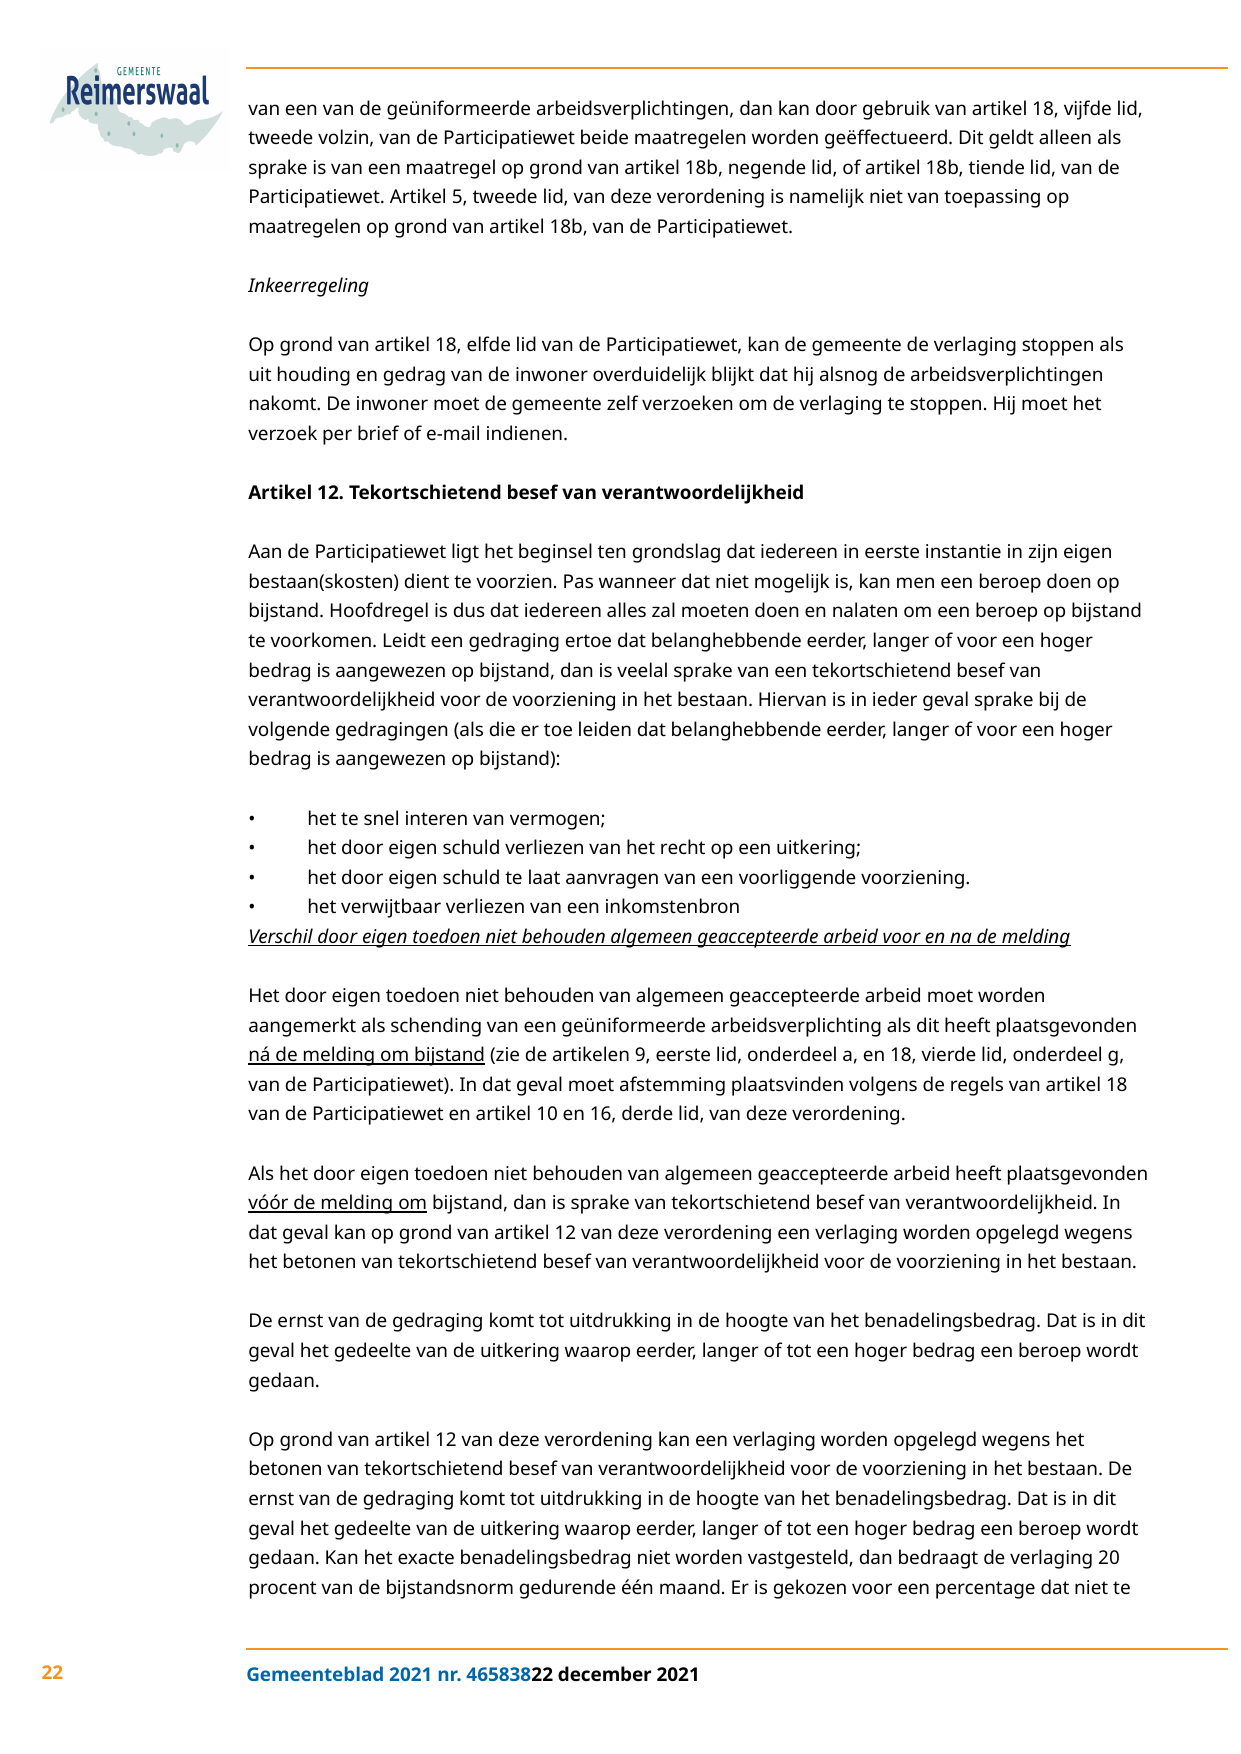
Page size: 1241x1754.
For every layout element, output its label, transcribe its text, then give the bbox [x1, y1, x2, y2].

text Artikel 12. Tekortschietend besef van verantwoordelijkheid [248, 479, 1152, 505]
text Als het door eigen toedoen niet behouden van algemeen geaccepteerde arbeid heeft plaatsgevonden vóór de melding om bijstand, dan is sprake van tekortschietend besef van verantwoordelijkheid. In dat geval kan op grond van artikel 12 van deze verordening een verlaging worden opgelegd wegens het betonen van tekortschietend besef van verantwoordelijkheid voor de voorziening in het bestaan. [248, 1160, 1152, 1274]
text Het door eigen toedoen niet behouden van algemeen geaccepteerde arbeid moet worden aangemerkt als schending van een geüniformeerde arbeidsverplichting als dit heeft plaatsgevonden ná de melding om bijstand (zie de artikelen 9, eerste lid, onderdeel a, en 18, vierde lid, onderdeel g, van de Participatiewet). In dat geval moet afstemming plaatsvinden volgens de regels van artikel 18 van de Participatiewet en artikel 10 en 16, derde lid, van deze verordening. [248, 982, 1152, 1126]
text Inkeerregeling [248, 272, 1152, 298]
text Aan de Participatiewet ligt het beginsel ten grondslag dat iedereen in eerste instantie in zijn eigen bestaan(skosten) dient te voorzien. Pas wanneer dat niet mogelijk is, kan men een beroep doen op bijstand. Hoofdregel is dus dat iedereen alles zal moeten doen en nalaten om een beroep op bijstand te voorkomen. Leidt een gedraging ertoe dat belanghebbende eerder, langer of voor een hoger bedrag is aangewezen op bijstand, dan is veelal sprake van een tekortschietend besef van verantwoordelijkheid voor de voorziening in het bestaan. Hiervan is in ieder geval sprake bij de volgende gedragingen (als die er toe leiden dat belanghebbende eerder, langer of voor een hoger bedrag is aangewezen op bijstand): [248, 538, 1152, 771]
list het te snel interen van vermogen; [248, 805, 1152, 831]
text van een van de geüniformeerde arbeidsverplichtingen, dan kan door gebruik van artikel 18, vijfde lid, tweede volzin, van de Participatiewet beide maatregelen worden geëffectueerd. Dit geldt alleen als sprake is van een maatregel op grond van artikel 18b, negende lid, of artikel 18b, tiende lid, van de Participatiewet. Artikel 5, tweede lid, van deze verordening is namelijk niet van toepassing op maatregelen op grond van artikel 18b, van de Participatiewet. [248, 95, 1152, 239]
text Op grond van artikel 12 van deze verordening kan een verlaging worden opgelegd wegens het betonen van tekortschietend besef van verantwoordelijkheid voor de voorziening in het bestaan. De ernst van de gedraging komt tot uitdrukking in de hoogte van het benadelingsbedrag. Dat is in dit geval het gedeelte van de uitkering waarop eerder, langer of tot een hoger bedrag een beroep wordt gedaan. Kan het exacte benadelingsbedrag niet worden vastgesteld, dan bedraagt de verlaging 20 procent van de bijstandsnorm gedurende één maand. Er is gekozen voor een percentage dat niet te [248, 1426, 1152, 1600]
text Verschil door eigen toedoen niet behouden algemeen geaccepteerde arbeid voor en na de melding [248, 923, 1152, 949]
text De ernst van de gedraging komt tot uitdrukking in de hoogte van het benadelingsbedrag. Dat is in dit geval het gedeelte van de uitkering waarop eerder, langer of tot een hoger bedrag een beroep wordt gedaan. [248, 1308, 1152, 1393]
list het door eigen schuld te laat aanvragen van een voorliggende voorziening. [248, 864, 1152, 890]
list het verwijtbaar verliezen van een inkomstenbron [248, 893, 1152, 919]
text Op grond van artikel 18, elfde lid van de Participatiewet, kan de gemeente de verlaging stoppen als uit houding en gedrag van de inwoner overduidelijk blijkt dat hij alsnog de arbeidsverplichtingen nakomt. De inwoner moet de gemeente zelf verzoeken om de verlaging te stoppen. Hij moet het verzoek per brief of e-mail indienen. [248, 331, 1152, 446]
list het door eigen schuld verliezen van het recht op een uitkering; [248, 834, 1152, 860]
picture [41, 47, 231, 172]
